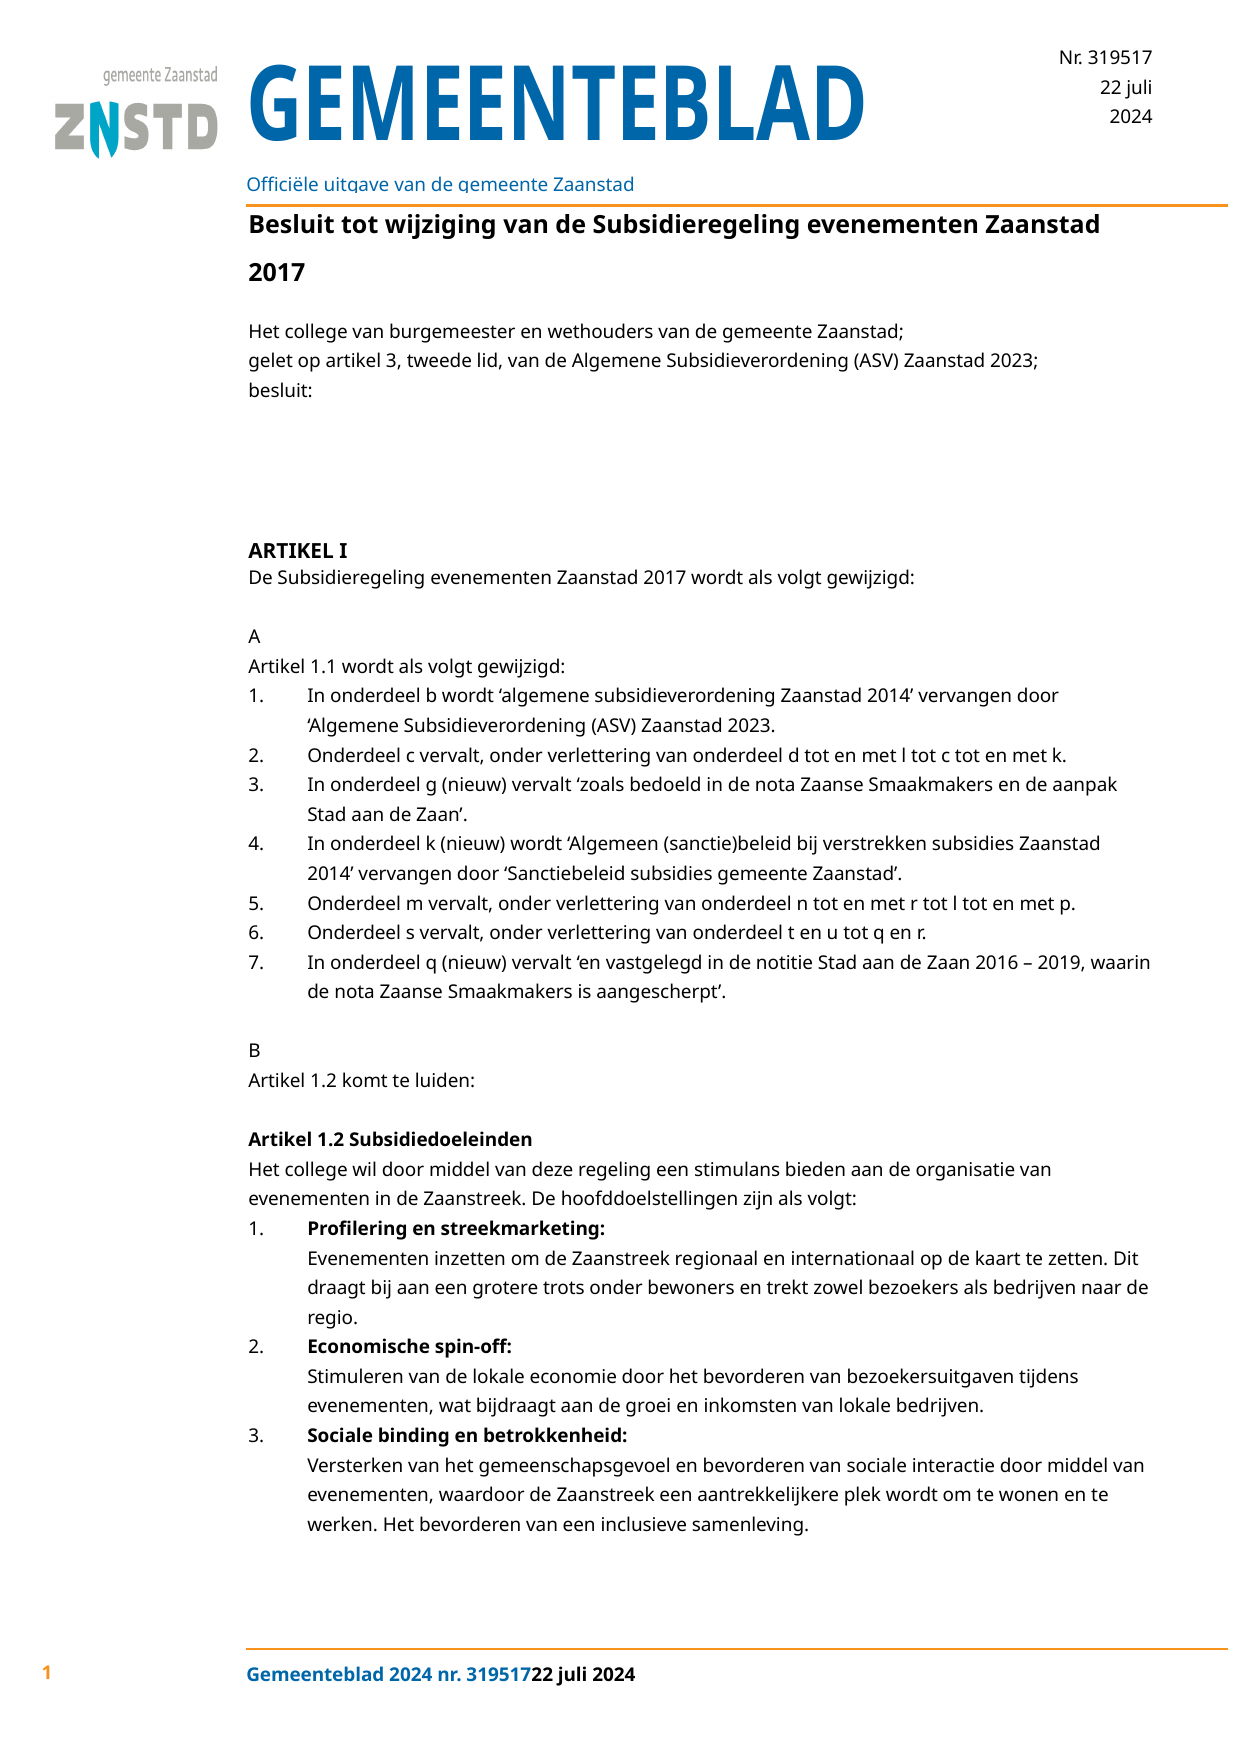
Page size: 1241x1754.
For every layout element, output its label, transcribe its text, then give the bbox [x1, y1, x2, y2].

text besluit: [248, 377, 1152, 403]
text Artikel 1.2 komt te luiden: [248, 1067, 1152, 1093]
text De Subsidieregeling evenementen Zaanstad 2017 wordt als volgt gewijzigd: [248, 564, 1152, 590]
text B [248, 1038, 1152, 1063]
list Stimuleren van de lokale economie door het bevorderen van bezoekersuitgaven tijdens evenementen, wat bijdraagt aan de groei en inkomsten van lokale bedrijven. [248, 1363, 1152, 1418]
list Economische spin-off: [248, 1333, 1152, 1359]
text Artikel 1.2 Subsidiedoeleinden [248, 1126, 1152, 1152]
list In onderdeel q (nieuw) vervalt ‘en vastgelegd in de notitie Stad aan de Zaan 2016 – 2019, waarin de nota Zaanse Smaakmakers is aangescherpt’. [248, 949, 1152, 1004]
text gelet op artikel 3, tweede lid, van de Algemene Subsidieverordening (ASV) Zaanstad 2023; [248, 347, 1152, 373]
list In onderdeel b wordt ‘algemene subsidieverordening Zaanstad 2014’ vervangen door ‘Algemene Subsidieverordening (ASV) Zaanstad 2023. [248, 683, 1152, 738]
list In onderdeel g (nieuw) vervalt ‘zoals bedoeld in de nota Zaanse Smaakmakers en de aanpak Stad aan de Zaan’. [248, 771, 1152, 827]
list Evenementen inzetten om de Zaanstreek regionaal en internationaal op de kaart te zetten. Dit draagt bij aan een grotere trots onder bewoners en trekt zowel bezoekers als bedrijven naar de regio. [248, 1245, 1152, 1330]
list Onderdeel m vervalt, onder verlettering van onderdeel n tot en met r tot l tot en met p. [248, 890, 1152, 916]
list Onderdeel c vervalt, onder verlettering van onderdeel d tot en met l tot c tot en met k. [248, 742, 1152, 768]
picture [41, 47, 231, 172]
text Artikel 1.1 wordt als volgt gewijzigd: [248, 653, 1152, 679]
list In onderdeel k (nieuw) wordt ‘Algemeen (sanctie)beleid bij verstrekken subsidies Zaanstad 2014’ vervangen door ‘Sanctiebeleid subsidies gemeente Zaanstad’. [248, 831, 1152, 886]
text ARTIKEL I [248, 536, 1152, 564]
list Profilering en streekmarketing: [248, 1215, 1152, 1241]
list Sociale binding en betrokkenheid: [248, 1422, 1152, 1448]
text Besluit tot wijziging van de Subsidieregeling evenementen Zaanstad 2017 [248, 207, 1152, 288]
text Het college van burgemeester en wethouders van de gemeente Zaanstad; [248, 318, 1152, 344]
text Het college wil door middel van deze regeling een stimulans bieden aan de organisatie van evenementen in de Zaanstreek. De hoofddoelstellingen zijn als volgt: [248, 1156, 1152, 1211]
list Onderdeel s vervalt, onder verlettering van onderdeel t en u tot q en r. [248, 919, 1152, 945]
list Versterken van het gemeenschapsgevoel en bevorderen van sociale interactie door middel van evenementen, waardoor de Zaanstreek een aantrekkelijkere plek wordt om te wonen en te werken. Het bevorderen van een inclusieve samenleving. [248, 1452, 1152, 1537]
text A [248, 623, 1152, 649]
